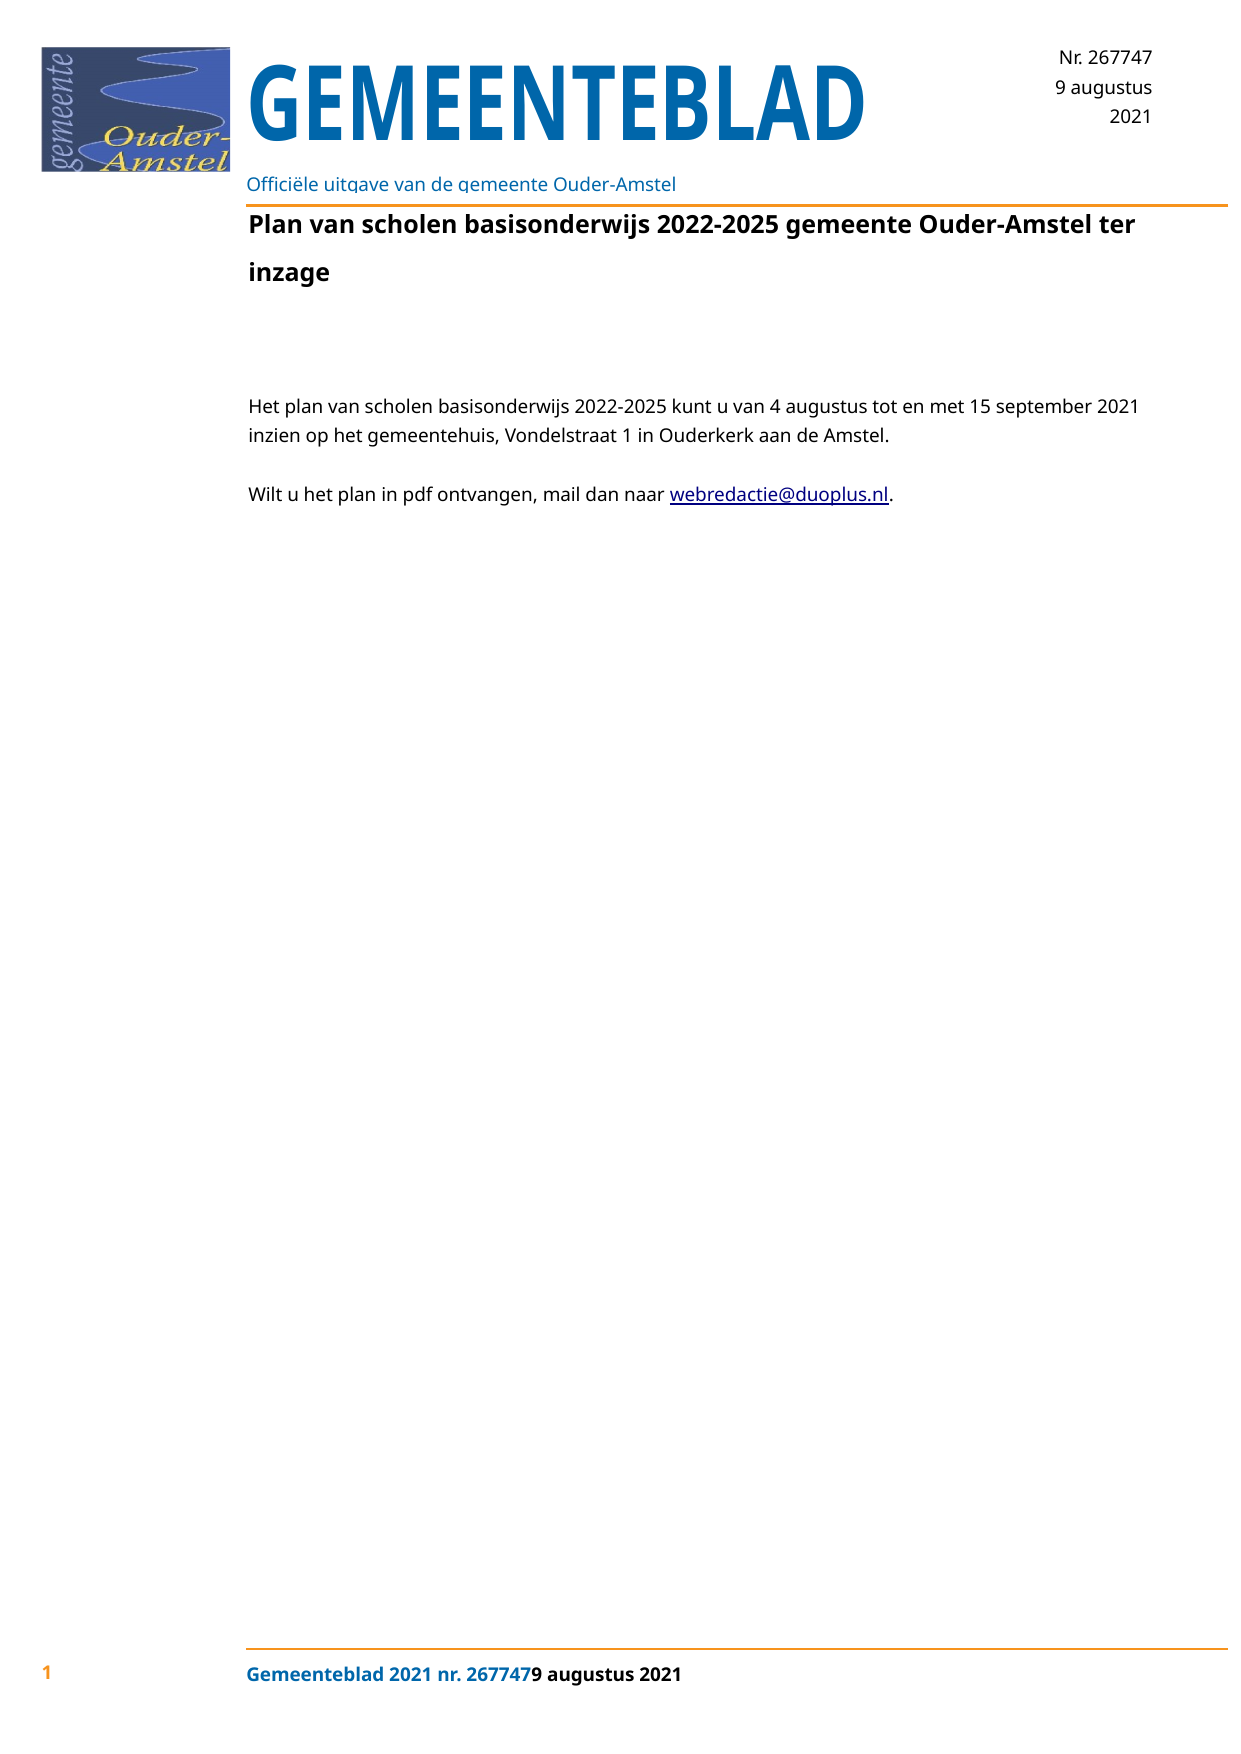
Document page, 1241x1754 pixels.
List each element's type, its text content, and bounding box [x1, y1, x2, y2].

text Plan van scholen basisonderwijs 2022-2025 gemeente Ouder-Amstel ter inzage [248, 207, 1152, 288]
picture [41, 47, 231, 172]
text Wilt u het plan in pdf ontvangen, mail dan naar webredactie@duoplus.nl. [248, 482, 1152, 507]
text Het plan van scholen basisonderwijs 2022-2025 kunt u van 4 augustus tot en met 15 september 2021 inzien op het gemeentehuis, Vondelstraat 1 in Ouderkerk aan de Amstel. [248, 393, 1152, 448]
